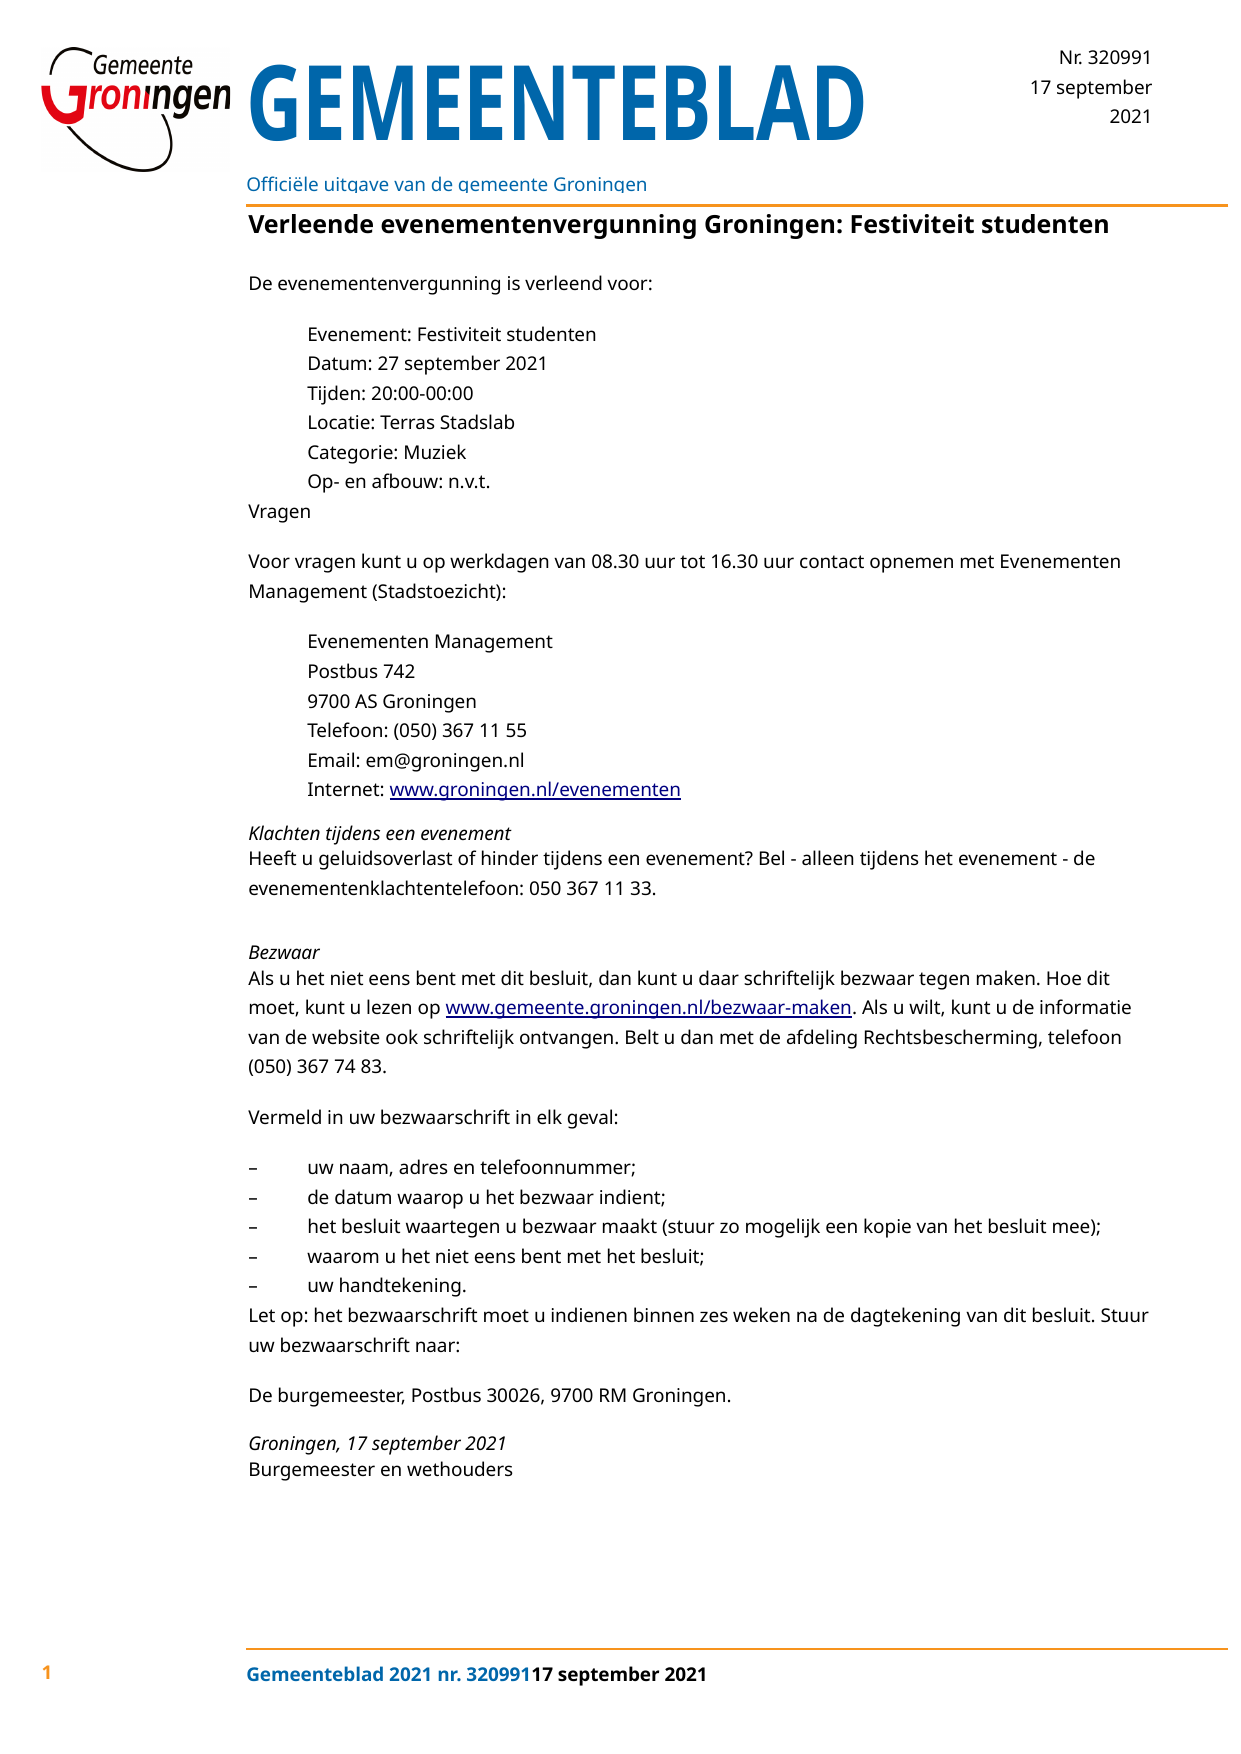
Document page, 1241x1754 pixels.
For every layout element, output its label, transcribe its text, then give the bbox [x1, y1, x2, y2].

text De burgemeester, Postbus 30026, 9700 RM Groningen. [248, 1382, 1152, 1408]
list Tijden: 20:00-00:00 [248, 380, 1152, 406]
list Locatie: Terras Stadslab [248, 409, 1152, 435]
text Verleende evenementenvergunning Groningen: Festiviteit studenten [248, 207, 1152, 241]
list Datum: 27 september 2021 [248, 350, 1152, 376]
text Als u het niet eens bent met dit besluit, dan kunt u daar schriftelijk bezwaar tegen maken. Hoe dit moet, kunt u lezen op www.gemeente.groningen.nl/bezwaar-maken. Als u wilt, kunt u de informatie van de website ook schriftelijk ontvangen. Belt u dan met de afdeling Rechtsbescherming, telefoon (050) 367 74 83. [248, 965, 1152, 1079]
text Heeft u geluidsoverlast of hinder tijdens een evenement? Bel - alleen tijdens het evenement - de evenementenklachtentelefoon: 050 367 11 33. [248, 845, 1152, 901]
text Vragen [248, 498, 1152, 524]
text Voor vragen kunt u op werkdagen van 08.30 uur tot 16.30 uur contact opnemen met Evenementen Management (Stadstoezicht): [248, 549, 1152, 604]
list Internet: www.groningen.nl/evenementen [248, 777, 1152, 802]
list Categorie: Muziek [248, 439, 1152, 465]
list uw handtekening. [248, 1273, 1152, 1298]
text Vermeld in uw bezwaarschrift in elk geval: [248, 1104, 1152, 1129]
list Evenement: Festiviteit studenten [248, 321, 1152, 346]
list waarom u het niet eens bent met het besluit; [248, 1243, 1152, 1269]
text De evenementenvergunning is verleend voor: [248, 270, 1152, 296]
list Email: em@groningen.nl [248, 747, 1152, 773]
list uw naam, adres en telefoonnummer; [248, 1154, 1152, 1180]
text Groningen, 17 september 2021 [248, 1430, 1152, 1456]
list Telefoon: (050) 367 11 55 [248, 717, 1152, 743]
list Evenementen Management [248, 629, 1152, 654]
list Op- en afbouw: n.v.t. [248, 469, 1152, 494]
list 9700 AS Groningen [248, 688, 1152, 713]
text Let op: het bezwaarschrift moet u indienen binnen zes weken na de dagtekening van dit besluit. Stuur uw bezwaarschrift naar: [248, 1302, 1152, 1357]
text Klachten tijdens een evenement [248, 820, 1152, 845]
list de datum waarop u het bezwaar indient; [248, 1184, 1152, 1209]
list Postbus 742 [248, 658, 1152, 684]
text Burgemeester en wethouders [248, 1456, 1152, 1481]
picture [41, 47, 231, 172]
list het besluit waartegen u bezwaar maakt (stuur zo mogelijk een kopie van het besluit mee); [248, 1213, 1152, 1239]
text Bezwaar [248, 939, 1152, 965]
